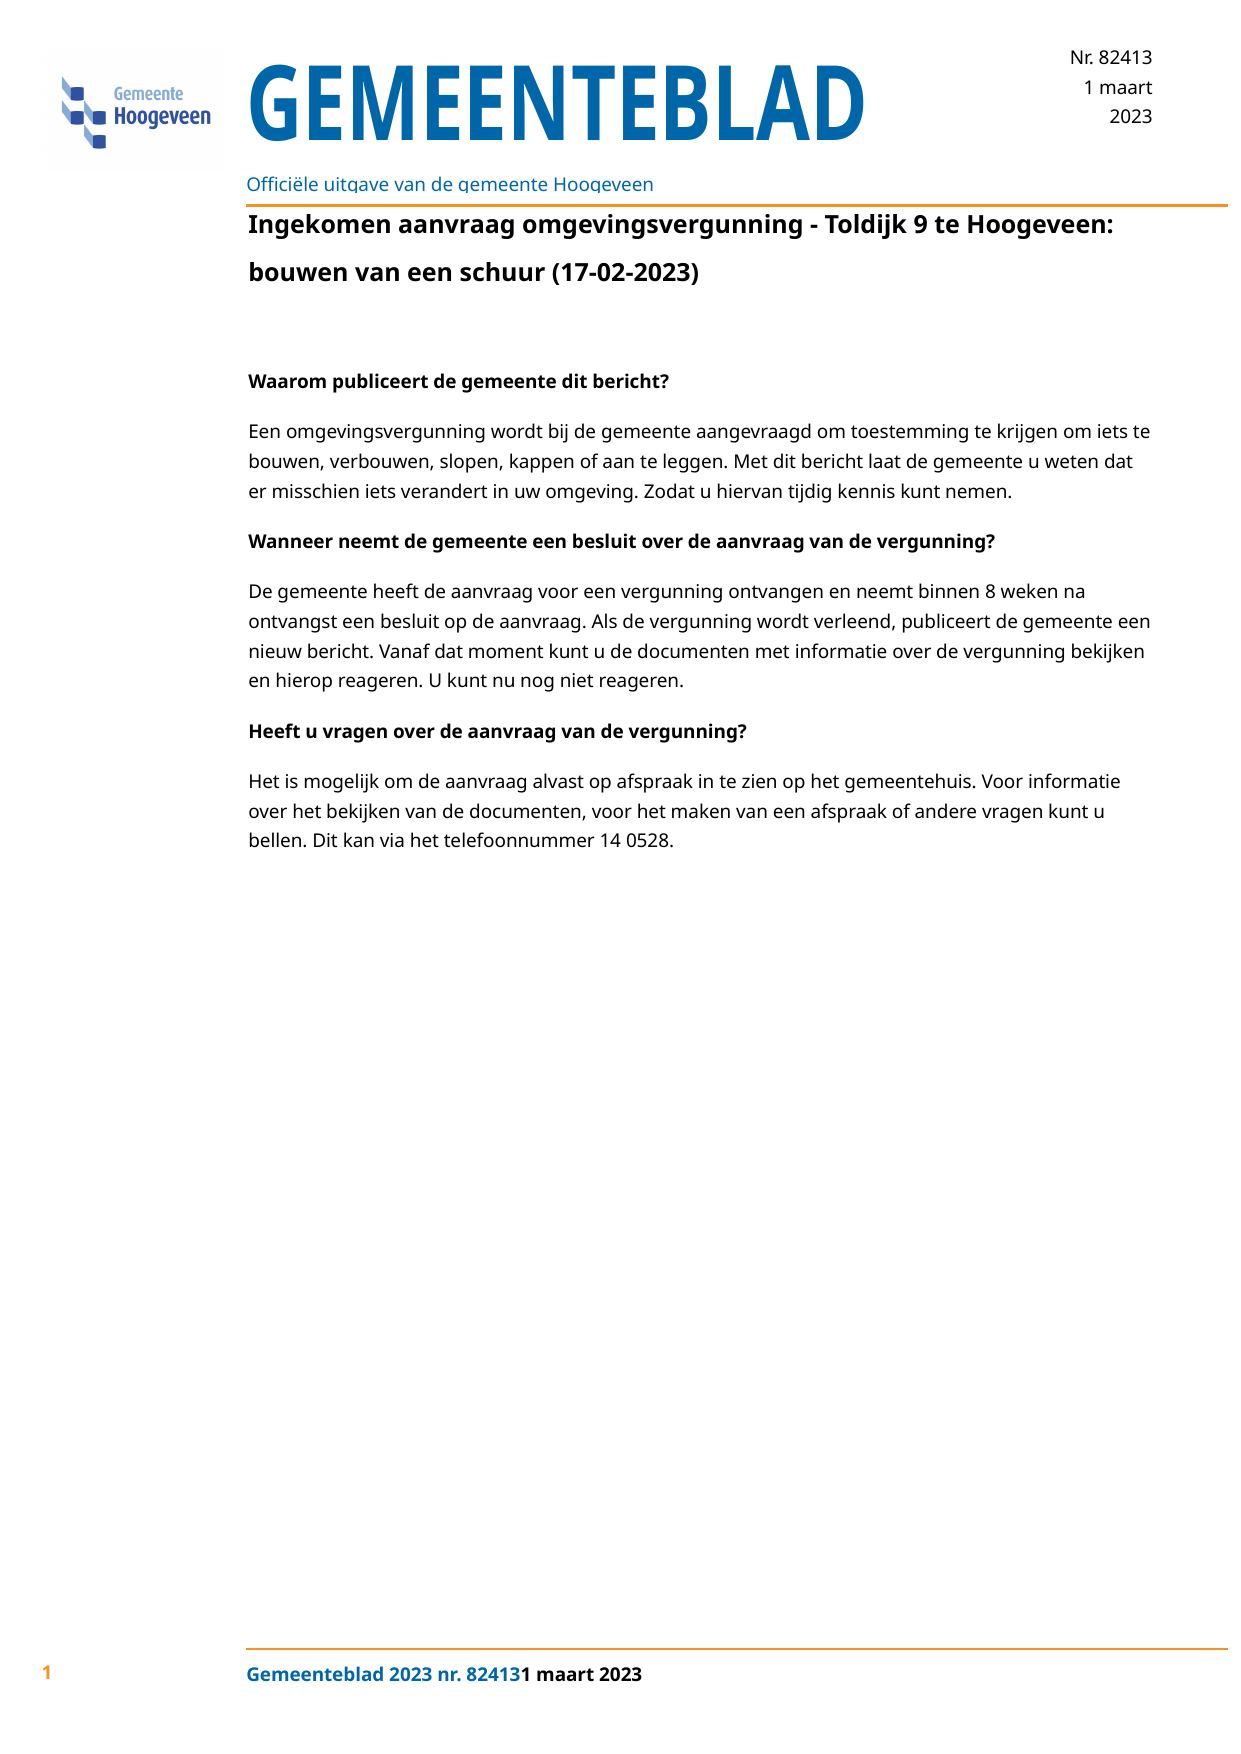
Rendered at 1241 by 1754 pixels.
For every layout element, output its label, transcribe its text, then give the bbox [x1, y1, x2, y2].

text De gemeente heeft de aanvraag voor een vergunning ontvangen en neemt binnen 8 weken na ontvangst een besluit op de aanvraag. Als de vergunning wordt verleend, publiceert de gemeente een nieuw bericht. Vanaf dat moment kunt u de documenten met informatie over de vergunning bekijken en hierop reageren. U kunt nu nog niet reageren. [248, 579, 1152, 693]
text Een omgevingsvergunning wordt bij de gemeente aangevraagd om toestemming te krijgen om iets te bouwen, verbouwen, slopen, kappen of aan te leggen. Met dit bericht laat de gemeente u weten dat er misschien iets verandert in uw omgeving. Zodat u hiervan tijdig kennis kunt nemen. [248, 419, 1152, 504]
text Wanneer neemt de gemeente een besluit over de aanvraag van de vergunning? [248, 528, 1152, 554]
text Ingekomen aanvraag omgevingsvergunning - Toldijk 9 te Hoogeveen: bouwen van een schuur (17-02-2023) [248, 207, 1152, 288]
picture [41, 47, 231, 172]
text Waarom publiceert de gemeente dit bericht? [248, 368, 1152, 394]
text Heeft u vragen over de aanvraag van de vergunning? [248, 718, 1152, 744]
text Het is mogelijk om de aanvraag alvast op afspraak in te zien op het gemeentehuis. Voor informatie over het bekijken van de documenten, voor het maken van een afspraak of andere vragen kunt u bellen. Dit kan via het telefoonnummer 14 0528. [248, 768, 1152, 853]
